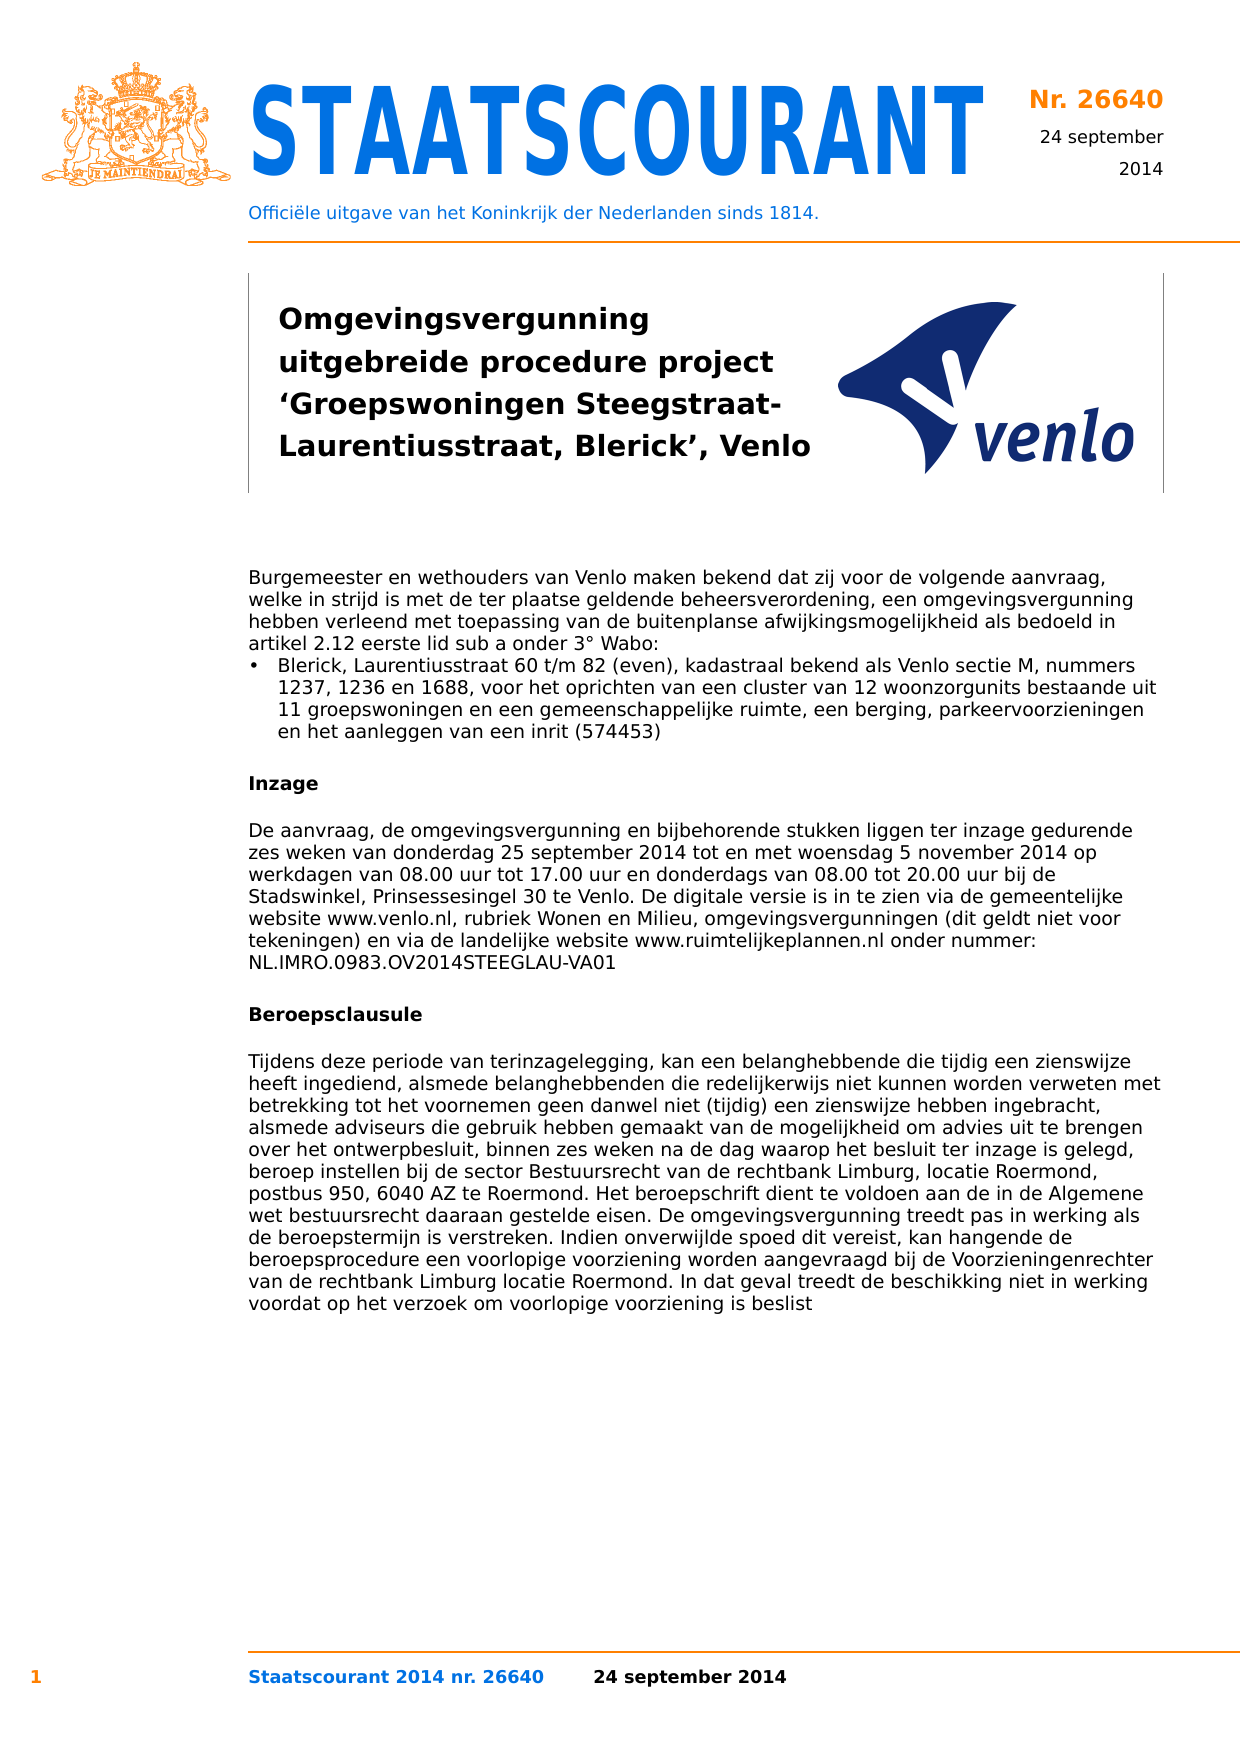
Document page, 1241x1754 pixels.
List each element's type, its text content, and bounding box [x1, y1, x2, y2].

subtitle Beroepsclausule [248, 1004, 1163, 1026]
table_cell 2014 [998, 153, 1240, 203]
table_cell 24 september [998, 121, 1240, 153]
table_header Nr. 26640 [998, 62, 1240, 121]
table_header [25, 62, 248, 241]
table_header STAATSCOURANT [248, 62, 998, 203]
picture [838, 302, 1134, 474]
table_cell Officiële uitgave van het Koninkrijk der Nederlanden sinds 1814. [248, 203, 1240, 241]
text • Blerick, Laurentiusstraat 60 t/m 82 (even), kadastraal bekend als Venlo sectie M, nummers 1237, 1236 en 1688, voor het oprichten van een cluster van 12 woonzorgunits bestaande uit 11 groepswoningen en een gemeenschappelijke ruimte, een berging, parkeervoorzieningen en het aanleggen van een inrit (574453) [248, 655, 1163, 743]
subtitle Inzage [248, 773, 1163, 795]
subtitle Omgevingsvergunning uitgebreide procedure project ‘Groepswoningen Steegstraat-Laurentiusstraat, Blerick’, Venlo [249, 273, 1163, 493]
picture [41, 62, 231, 186]
text Burgemeester en wethouders van Venlo maken bekend dat zij voor de volgende aanvraag, welke in strijd is met de ter plaatse geldende beheersverordening, een omgevingsvergunning hebben verleend met toepassing van de buitenplanse afwijkingsmogelijkheid als bedoeld in artikel 2.12 eerste lid sub a onder 3° Wabo: [248, 567, 1163, 655]
text Tijdens deze periode van terinzagelegging, kan een belanghebbende die tijdig een zienswijze heeft ingediend, alsmede belanghebbenden die redelijkerwijs niet kunnen worden verweten met betrekking tot het voornemen geen danwel niet (tijdig) een zienswijze hebben ingebracht, alsmede adviseurs die gebruik hebben gemaakt van de mogelijkheid om advies uit te brengen over het ontwerpbesluit, binnen zes weken na de dag waarop het besluit ter inzage is gelegd, beroep instellen bij de sector Bestuursrecht van de rechtbank Limburg, locatie Roermond, postbus 950, 6040 AZ te Roermond. Het beroepschrift dient te voldoen aan de in de Algemene wet bestuursrecht daaraan gestelde eisen. De omgevingsvergunning treedt pas in werking als de beroepstermijn is verstreken. Indien onverwijlde spoed dit vereist, kan hangende de beroepsprocedure een voorlopige voorziening worden aangevraagd bij de Voorzieningenrechter van de rechtbank Limburg locatie Roermond. In dat geval treedt de beschikking niet in werking voordat op het verzoek om voorlopige voorziening is beslist [248, 1051, 1163, 1314]
text De aanvraag, de omgevingsvergunning en bijbehorende stukken liggen ter inzage gedurende zes weken van donderdag 25 september 2014 tot en met woensdag 5 november 2014 op werkdagen van 08.00 uur tot 17.00 uur en donderdags van 08.00 tot 20.00 uur bij de Stadswinkel, Prinsessesingel 30 te Venlo. De digitale versie is in te zien via de gemeentelijke website www.venlo.nl, rubriek Wonen en Milieu, omgevingsvergunningen (dit geldt niet voor tekeningen) en via de landelijke website www.ruimtelijkeplannen.nl onder nummer: NL.IMRO.0983.OV2014STEEGLAU-VA01 [248, 820, 1163, 974]
